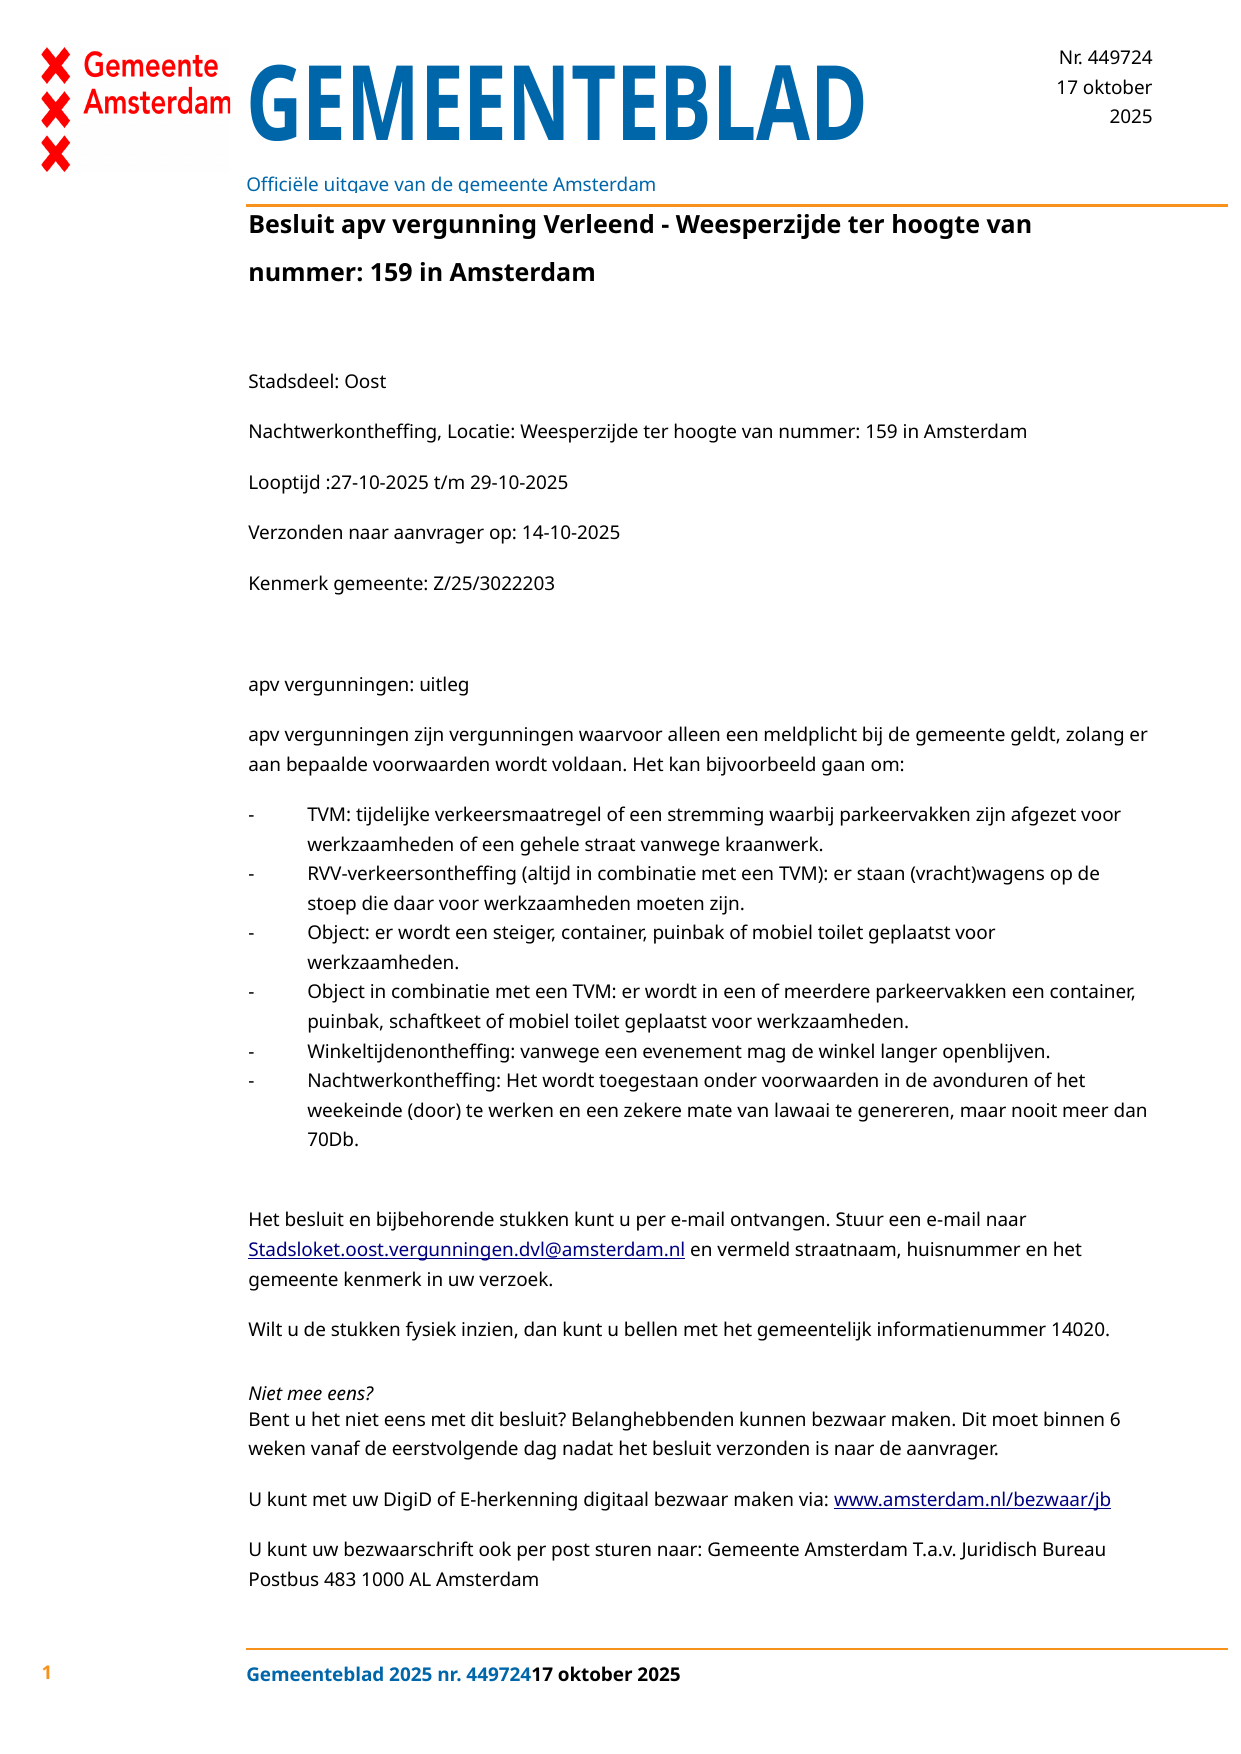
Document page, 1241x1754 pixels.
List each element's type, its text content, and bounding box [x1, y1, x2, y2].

text Het besluit en bijbehorende stukken kunt u per e-mail ontvangen. Stuur een e-mail naar Stadsloket.oost.vergunningen.dvl@amsterdam.nl en vermeld straatnaam, huisnummer en het gemeente kenmerk in uw verzoek. [248, 1207, 1152, 1292]
list Nachtwerkontheffing: Het wordt toegestaan onder voorwaarden in de avonduren of het weekeinde (door) te werken en een zekere mate van lawaai te genereren, maar nooit meer dan 70Db. [248, 1067, 1152, 1152]
list TVM: tijdelijke verkeersmaatregel of een stremming waarbij parkeervakken zijn afgezet voor werkzaamheden of een gehele straat vanwege kraanwerk. [248, 801, 1152, 857]
text Niet mee eens? [248, 1380, 1152, 1406]
text U kunt uw bezwaarschrift ook per post sturen naar: Gemeente Amsterdam T.a.v. Juridisch Bureau Postbus 483 1000 AL Amsterdam [248, 1536, 1152, 1592]
picture [41, 47, 231, 172]
list Object: er wordt een steiger, container, puinbak of mobiel toilet geplaatst voor werkzaamheden. [248, 919, 1152, 975]
text U kunt met uw DigiD of E-herkenning digitaal bezwaar maken via: www.amsterdam.nl/bezwaar/jb [248, 1486, 1152, 1512]
text Bent u het niet eens met dit besluit? Belanghebbenden kunnen bezwaar maken. Dit moet binnen 6 weken vanaf de eerstvolgende dag nadat het besluit verzonden is naar de aanvrager. [248, 1406, 1152, 1461]
list Object in combinatie met een TVM: er wordt in een of meerdere parkeervakken een container, puinbak, schaftkeet of mobiel toilet geplaatst voor werkzaamheden. [248, 979, 1152, 1034]
text apv vergunningen zijn vergunningen waarvoor alleen een meldplicht bij de gemeente geldt, zolang er aan bepaalde voorwaarden wordt voldaan. Het kan bijvoorbeeld gaan om: [248, 721, 1152, 777]
text Looptijd :27-10-2025 t/m 29-10-2025 [248, 469, 1152, 495]
list RVV-verkeersontheffing (altijd in combinatie met een TVM): er staan (vracht)wagens op de stoep die daar voor werkzaamheden moeten zijn. [248, 860, 1152, 916]
text apv vergunningen: uitleg [248, 671, 1152, 697]
text Besluit apv vergunning Verleend - Weesperzijde ter hoogte van nummer: 159 in Amsterdam [248, 207, 1152, 288]
text Nachtwerkontheffing, Locatie: Weesperzijde ter hoogte van nummer: 159 in Amsterdam [248, 419, 1152, 444]
text Wilt u de stukken fysiek inzien, dan kunt u bellen met het gemeentelijk informatienummer 14020. [248, 1316, 1152, 1342]
text Kenmerk gemeente: Z/25/3022203 [248, 570, 1152, 596]
list Winkeltijdenontheffing: vanwege een evenement mag de winkel langer openblijven. [248, 1038, 1152, 1064]
text Verzonden naar aanvrager op: 14-10-2025 [248, 519, 1152, 545]
text Stadsdeel: Oost [248, 368, 1152, 394]
